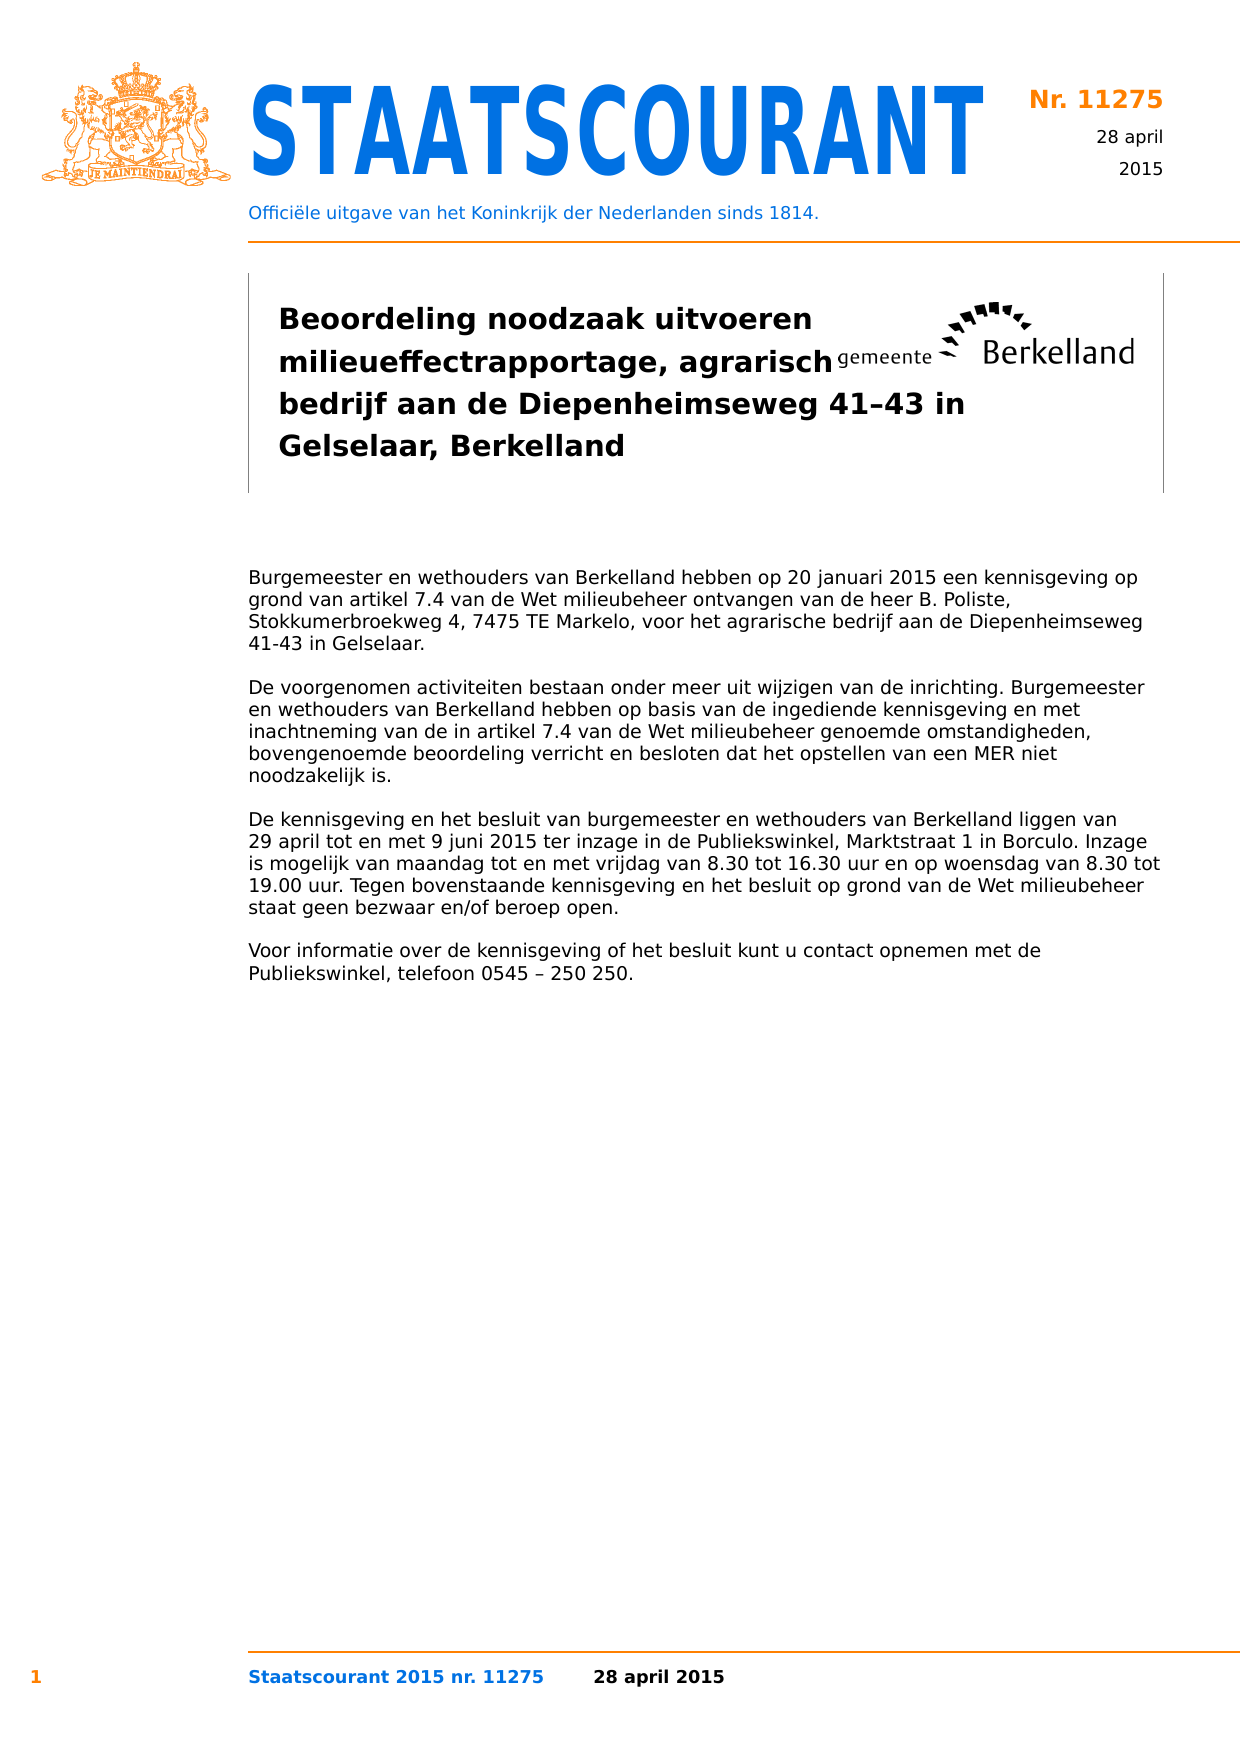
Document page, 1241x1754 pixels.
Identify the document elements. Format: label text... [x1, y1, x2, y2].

text De voorgenomen activiteiten bestaan onder meer uit wijzigen van de inrichting. Burgemeester en wethouders van Berkelland hebben op basis van de ingediende kennisgeving en met inachtneming van de in artikel 7.4 van de Wet milieubeheer genoemde omstandigheden, bovengenoemde beoordeling verricht en besloten dat het opstellen van een MER niet noodzakelijk is. [248, 677, 1163, 787]
text Burgemeester en wethouders van Berkelland hebben op 20 januari 2015 een kennisgeving op grond van artikel 7.4 van de Wet milieubeheer ontvangen van de heer B. Poliste, Stokkumerbroekweg 4, 7475 TE Markelo, voor het agrarische bedrijf aan de Diepenheimseweg 41-43 in Gelselaar. [248, 567, 1163, 655]
table_header Nr. 11275 [998, 62, 1240, 121]
text Voor informatie over de kennisgeving of het besluit kunt u contact opnemen met de Publiekswinkel, telefoon 0545 – 250 250. [248, 940, 1163, 984]
subtitle Beoordeling noodzaak uitvoeren milieueffectrapportage, agrarisch bedrijf aan de Diepenheimseweg 41–43 in Gelselaar, Berkelland [249, 273, 1163, 493]
text De kennisgeving en het besluit van burgemeester en wethouders van Berkelland liggen van 29 april tot en met 9 juni 2015 ter inzage in de Publiekswinkel, Marktstraat 1 in Borculo. Inzage is mogelijk van maandag tot en met vrijdag van 8.30 tot 16.30 uur en op woensdag van 8.30 tot 19.00 uur. Tegen bovenstaande kennisgeving en het besluit op grond van de Wet milieubeheer staat geen bezwaar en/of beroep open. [248, 809, 1163, 918]
picture [41, 62, 231, 186]
table_cell 2015 [998, 153, 1240, 203]
picture [838, 302, 1134, 368]
table_header STAATSCOURANT [248, 62, 998, 203]
table_header [25, 62, 248, 241]
table_cell 28 april [998, 121, 1240, 153]
table_cell Officiële uitgave van het Koninkrijk der Nederlanden sinds 1814. [248, 203, 1240, 241]
